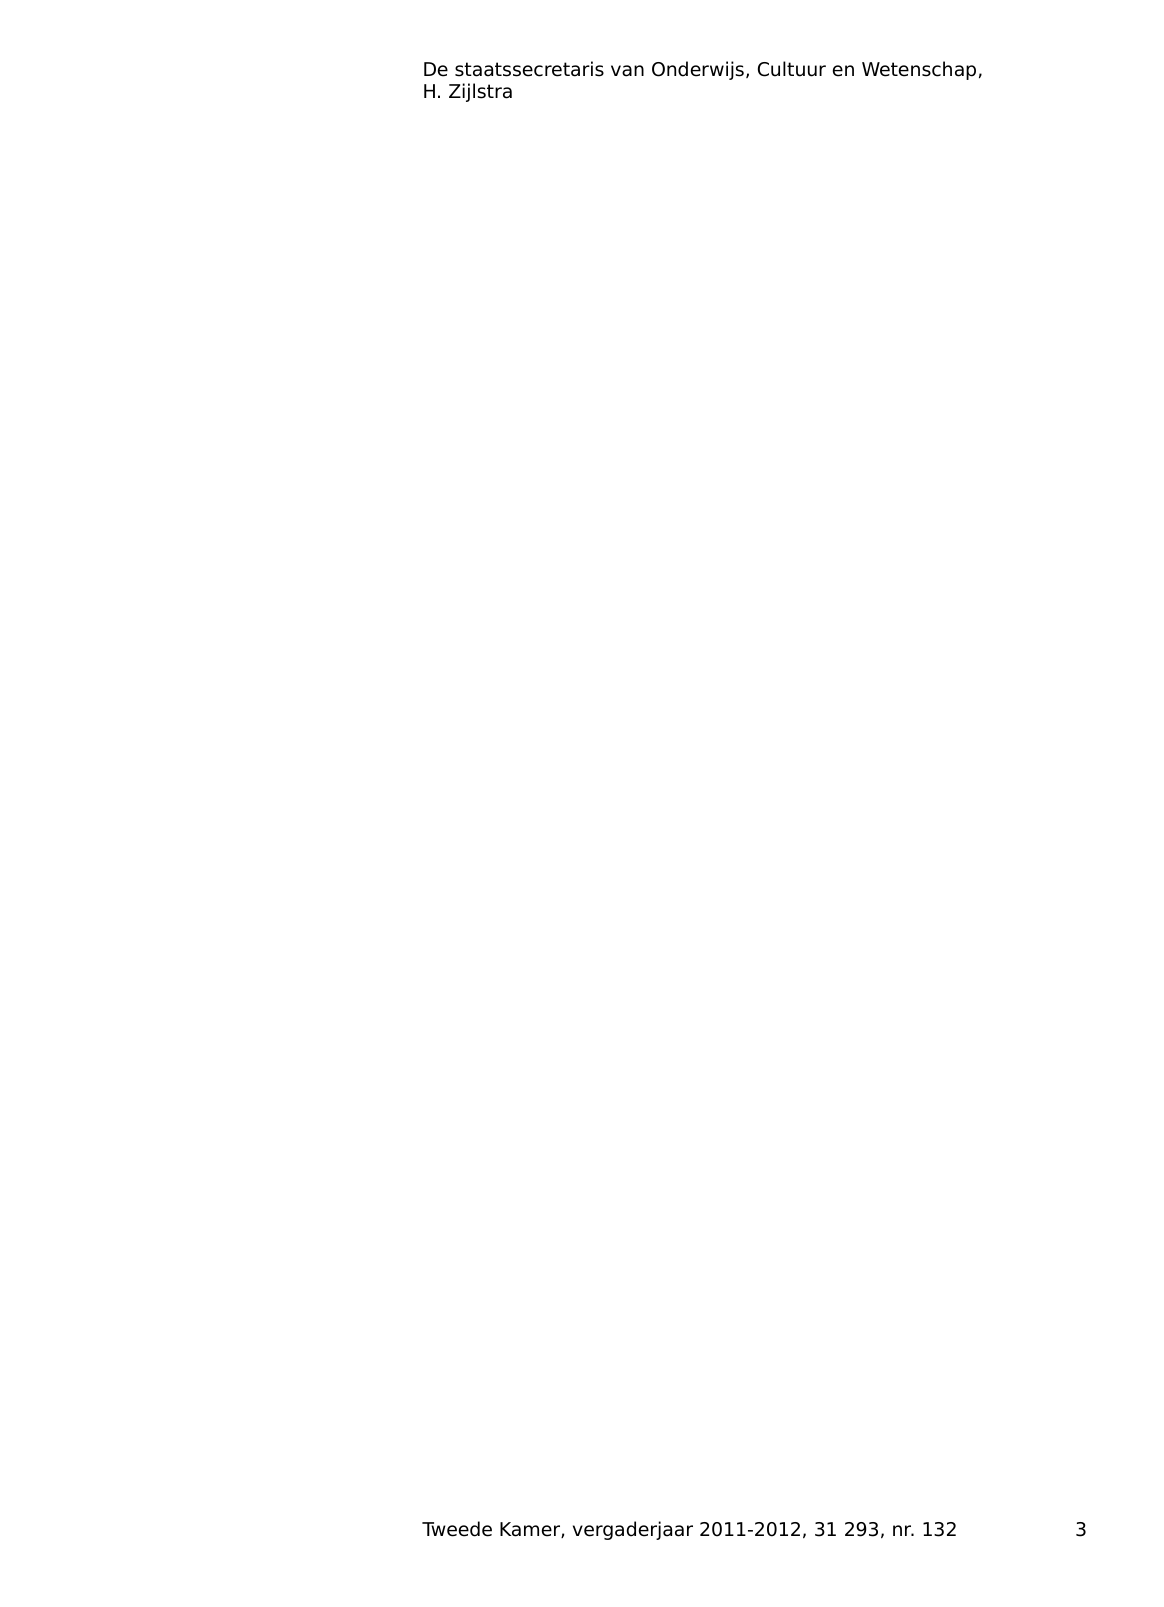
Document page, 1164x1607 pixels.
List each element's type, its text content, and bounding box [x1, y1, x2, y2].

text De staatssecretaris van Onderwijs, Cultuur en Wetenschap, H. Zijlstra [422, 59, 1087, 103]
